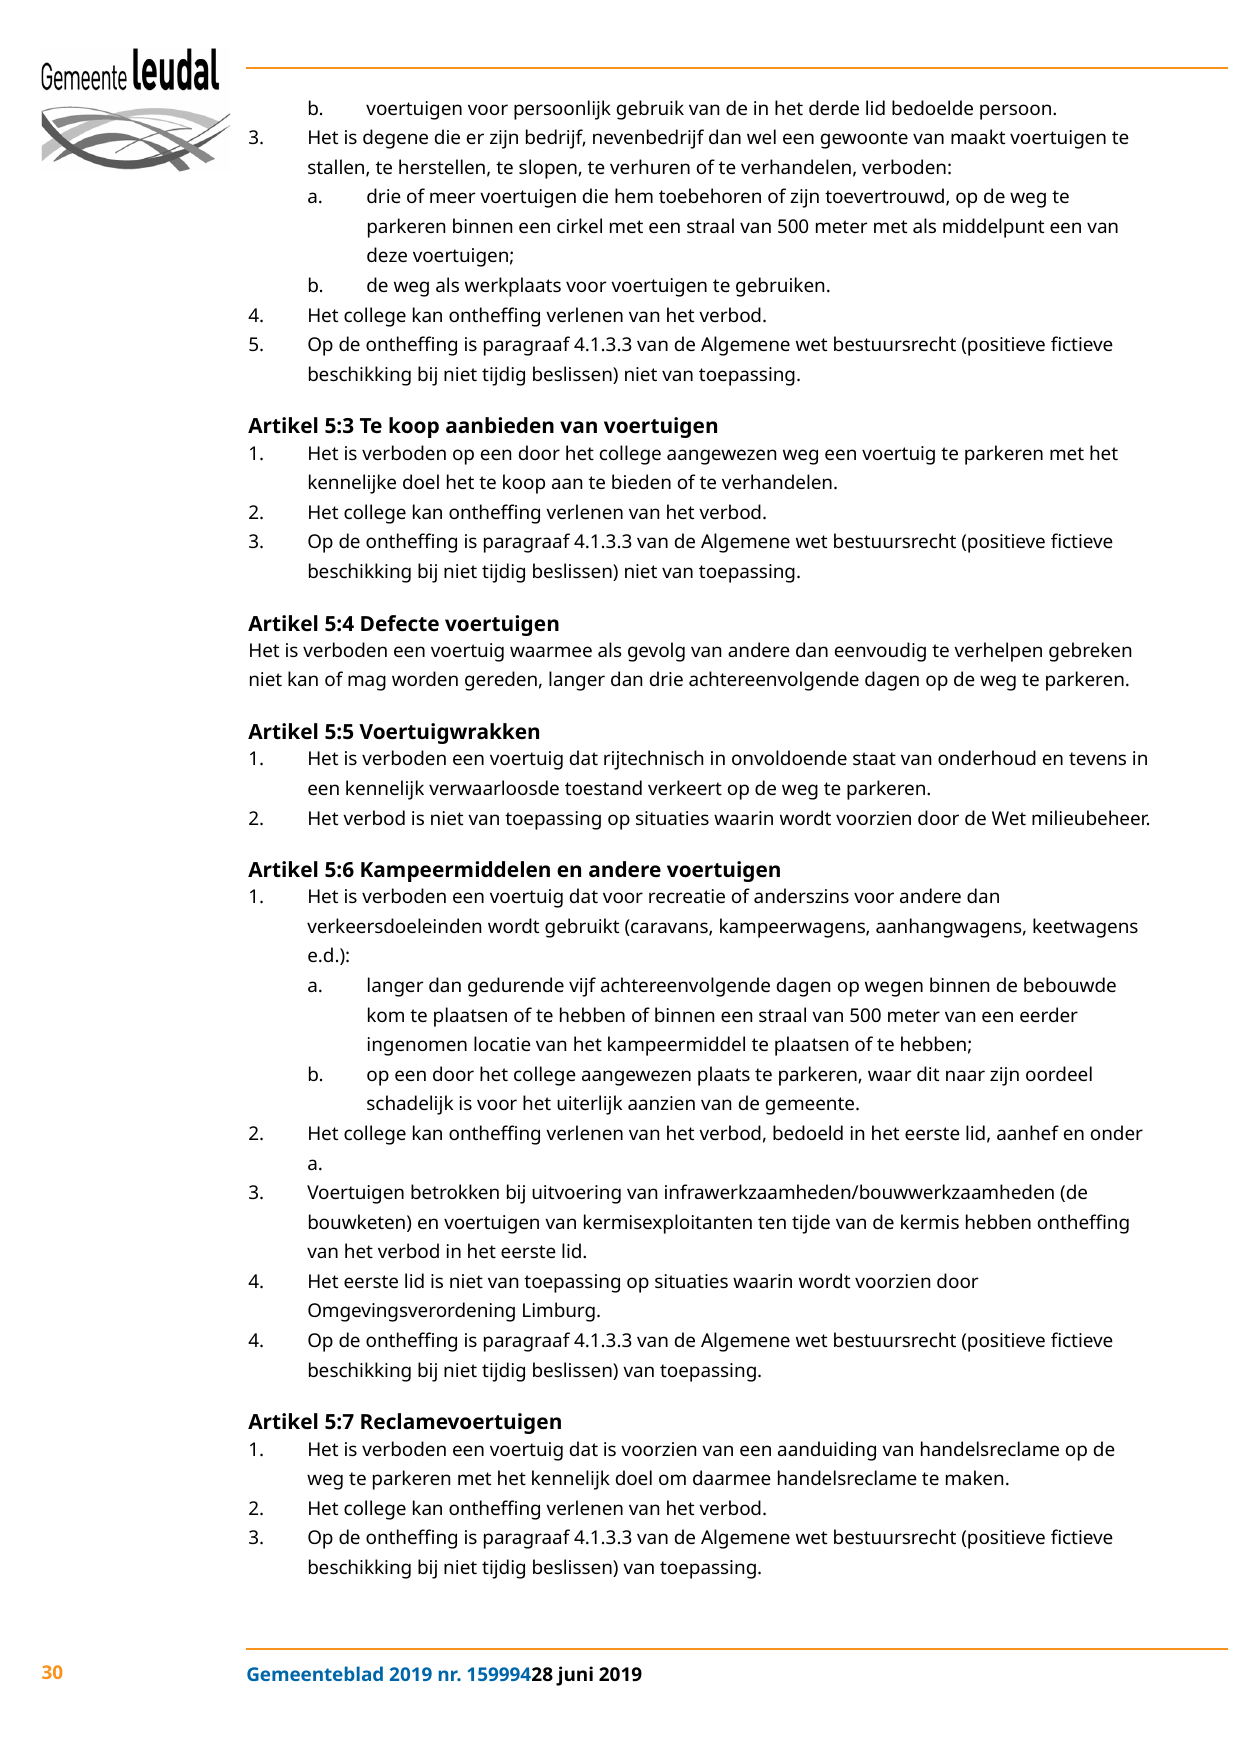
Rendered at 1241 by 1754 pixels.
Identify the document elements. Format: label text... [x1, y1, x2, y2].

list Voertuigen betrokken bij uitvoering van infrawerkzaamheden/bouwwerkzaamheden (de bouwketen) en voertuigen van kermisexploitanten ten tijde van de kermis hebben ontheffing van het verbod in het eerste lid. [248, 1179, 1152, 1264]
list de weg als werkplaats voor voertuigen te gebruiken. [307, 272, 1152, 298]
list Het eerste lid is niet van toepassing op situaties waarin wordt voorzien door Omgevingsverordening Limburg. [248, 1268, 1152, 1323]
list Het is degene die er zijn bedrijf, nevenbedrijf dan wel een gewoonte van maakt voertuigen te stallen, te herstellen, te slopen, te verhuren of te verhandelen, verboden: [248, 124, 1152, 180]
list Het college kan ontheffing verlenen van het verbod. [248, 499, 1152, 525]
list Op de ontheffing is paragraaf 4.1.3.3 van de Algemene wet bestuursrecht (positieve fictieve beschikking bij niet tijdig beslissen) niet van toepassing. [248, 529, 1152, 584]
text Artikel 5:7 Reclamevoertuigen [248, 1407, 1152, 1436]
list Het college kan ontheffing verlenen van het verbod. [248, 1495, 1152, 1521]
list Op de ontheffing is paragraaf 4.1.3.3 van de Algemene wet bestuursrecht (positieve fictieve beschikking bij niet tijdig beslissen) van toepassing. [248, 1524, 1152, 1580]
list Het college kan ontheffing verlenen van het verbod, bedoeld in het eerste lid, aanhef en onder a. [248, 1120, 1152, 1176]
list Op de ontheffing is paragraaf 4.1.3.3 van de Algemene wet bestuursrecht (positieve fictieve beschikking bij niet tijdig beslissen) van toepassing. [248, 1327, 1152, 1383]
text Artikel 5:4 Defecte voertuigen [248, 609, 1152, 637]
text Artikel 5:5 Voertuigwrakken [248, 717, 1152, 746]
list Op de ontheffing is paragraaf 4.1.3.3 van de Algemene wet bestuursrecht (positieve fictieve beschikking bij niet tijdig beslissen) niet van toepassing. [248, 331, 1152, 387]
list Het is verboden op een door het college aangewezen weg een voertuig te parkeren met het kennelijke doel het te koop aan te bieden of te verhandelen. [248, 440, 1152, 495]
text Artikel 5:6 Kampeermiddelen en andere voertuigen [248, 855, 1152, 883]
list voertuigen voor persoonlijk gebruik van de in het derde lid bedoelde persoon. [307, 95, 1152, 121]
list Het is verboden een voertuig dat is voorzien van een aanduiding van handelsreclame op de weg te parkeren met het kennelijk doel om daarmee handelsreclame te maken. [248, 1436, 1152, 1491]
list Het is verboden een voertuig dat rijtechnisch in onvoldoende staat van onderhoud en tevens in een kennelijk verwaarloosde toestand verkeert op de weg te parkeren. [248, 746, 1152, 801]
picture [41, 47, 231, 172]
text Artikel 5:3 Te koop aanbieden van voertuigen [248, 411, 1152, 440]
text Het is verboden een voertuig waarmee als gevolg van andere dan eenvoudig te verhelpen gebreken niet kan of mag worden gereden, langer dan drie achtereenvolgende dagen op de weg te parkeren. [248, 637, 1152, 692]
list op een door het college aangewezen plaats te parkeren, waar dit naar zijn oordeel schadelijk is voor het uiterlijk aanzien van de gemeente. [307, 1061, 1152, 1116]
list Het college kan ontheffing verlenen van het verbod. [248, 302, 1152, 328]
list Het is verboden een voertuig dat voor recreatie of anderszins voor andere dan verkeersdoeleinden wordt gebruikt (caravans, kampeerwagens, aanhangwagens, keetwagens e.d.): [248, 883, 1152, 968]
list drie of meer voertuigen die hem toebehoren of zijn toevertrouwd, op de weg te parkeren binnen een cirkel met een straal van 500 meter met als middelpunt een van deze voertuigen; [307, 183, 1152, 268]
list langer dan gedurende vijf achtereenvolgende dagen op wegen binnen de bebouwde kom te plaatsen of te hebben of binnen een straal van 500 meter van een eerder ingenomen locatie van het kampeermiddel te plaatsen of te hebben; [307, 972, 1152, 1057]
list Het verbod is niet van toepassing op situaties waarin wordt voorzien door de Wet milieubeheer. [248, 805, 1152, 830]
